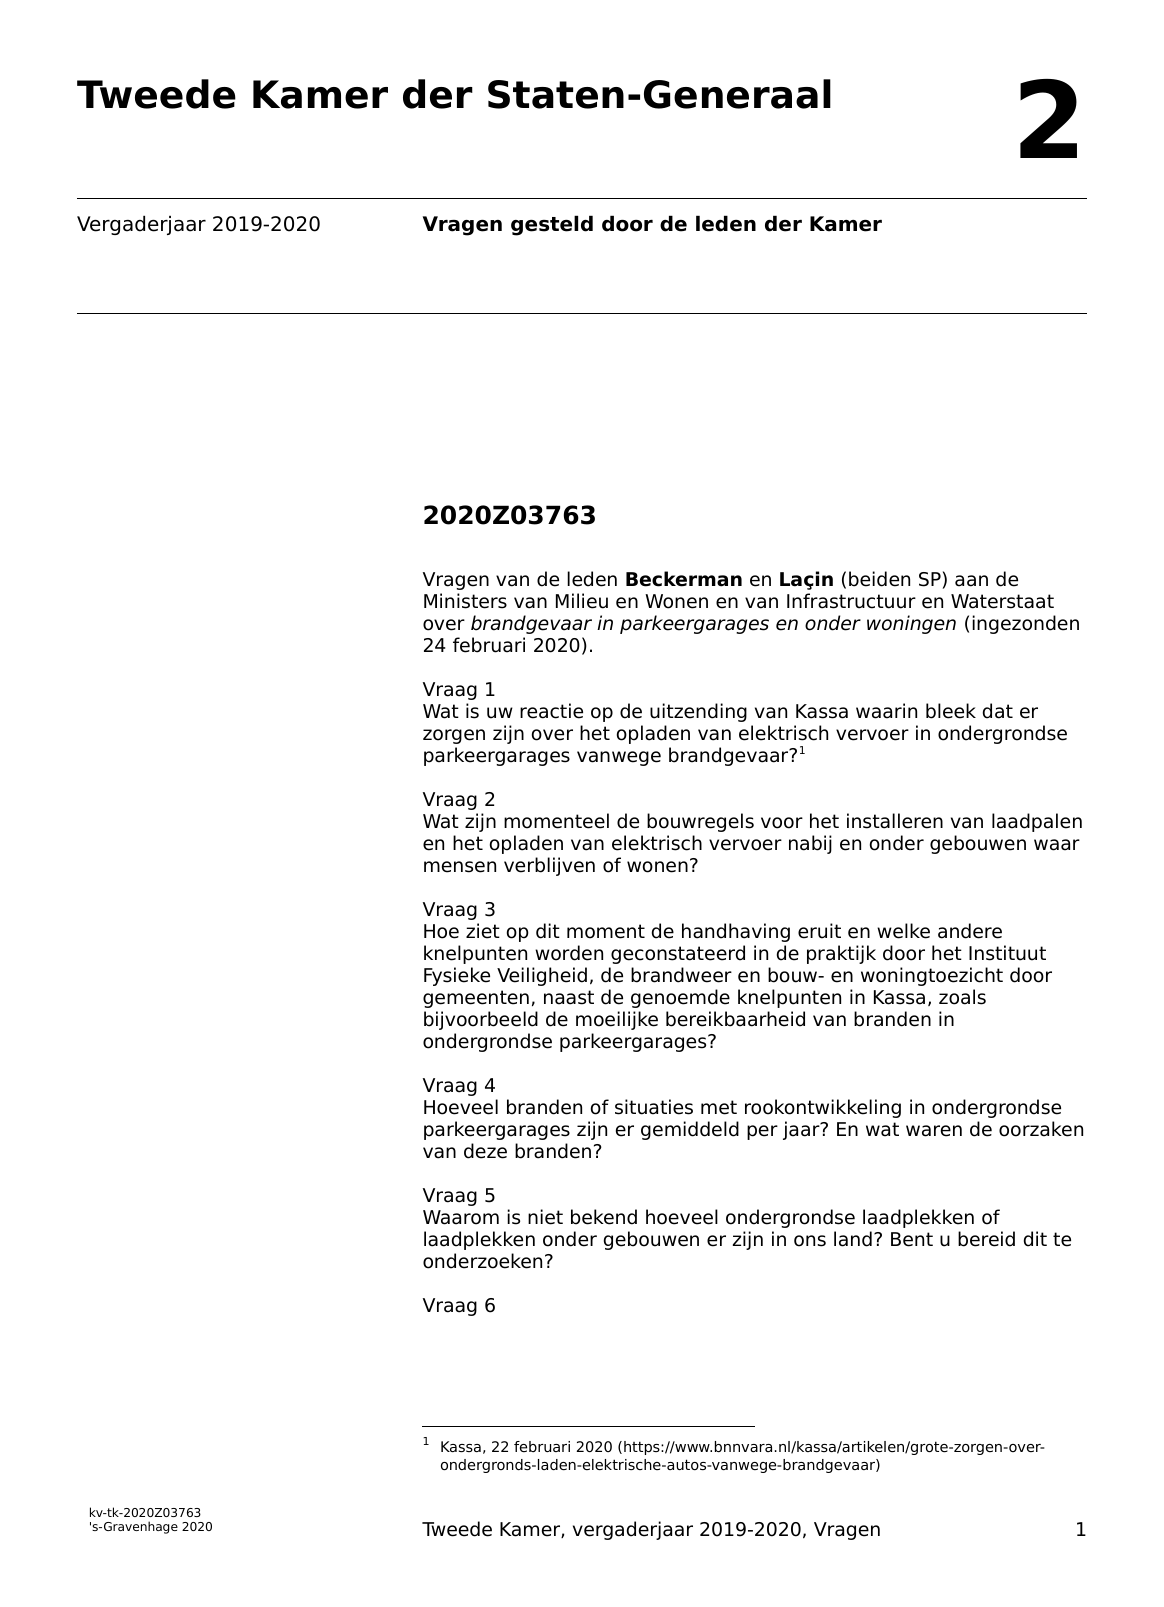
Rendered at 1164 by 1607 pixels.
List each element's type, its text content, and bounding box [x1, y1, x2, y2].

text 's-Gravenhage 2020 [88, 1520, 323, 1534]
text 2020Z03763 [422, 501, 1087, 531]
table_header 2 [886, 59, 1087, 198]
text Vraag 4 [422, 1075, 1087, 1097]
text Hoeveel branden of situaties met rookontwikkeling in ondergrondse parkeergarages zijn er gemiddeld per jaar? En wat waren de oorzaken van deze branden? [422, 1097, 1087, 1163]
table_cell Vragen gesteld door de leden der Kamer [422, 199, 1087, 313]
text Wat is uw reactie op de uitzending van Kassa waarin bleek dat er zorgen zijn over het opladen van elektrisch vervoer in ondergrondse parkeergarages vanwege brandgevaar? [422, 701, 1087, 767]
text Vraag 2 [422, 789, 1087, 811]
text Waarom is niet bekend hoeveel ondergrondse laadplekken of laadplekken onder gebouwen er zijn in ons land? Bent u bereid dit te onderzoeken? [422, 1207, 1087, 1273]
text Vraag 3 [422, 899, 1087, 921]
table_header Tweede Kamer der Staten-Generaal [77, 59, 886, 198]
text Vragen van de leden Beckerman en Laçin (beiden SP) aan de Ministers van Milieu en Wonen en van Infrastructuur en Waterstaat over brandgevaar in parkeergarages en onder woningen (ingezonden 24 februari 2020). [422, 569, 1087, 657]
text Wat zijn momenteel de bouwregels voor het installeren van laadpalen en het opladen van elektrisch vervoer nabij en onder gebouwen waar mensen verblijven of wonen? [422, 811, 1087, 877]
text Hoe ziet op dit moment de handhaving eruit en welke andere knelpunten worden geconstateerd in de praktijk door het Instituut Fysieke Veiligheid, de brandweer en bouw- en woningtoezicht door gemeenten, naast de genoemde knelpunten in Kassa, zoals bijvoorbeeld de moeilijke bereikbaarheid van branden in ondergrondse parkeergarages? [422, 921, 1087, 1053]
table_cell Vergaderjaar 2019-2020 [77, 199, 422, 313]
text Vraag 6 [422, 1295, 1087, 1317]
text Vraag 5 [422, 1185, 1087, 1207]
text kv-tk-2020Z03763 [88, 1506, 323, 1520]
text Kassa, 22 februari 2020 (https://www.bnnvara.nl/kassa/artikelen/grote-zorgen-over-ondergronds-laden-elektrische-autos-vanwege-brandgevaar) [422, 1435, 1087, 1474]
text Vraag 1 [422, 679, 1087, 701]
